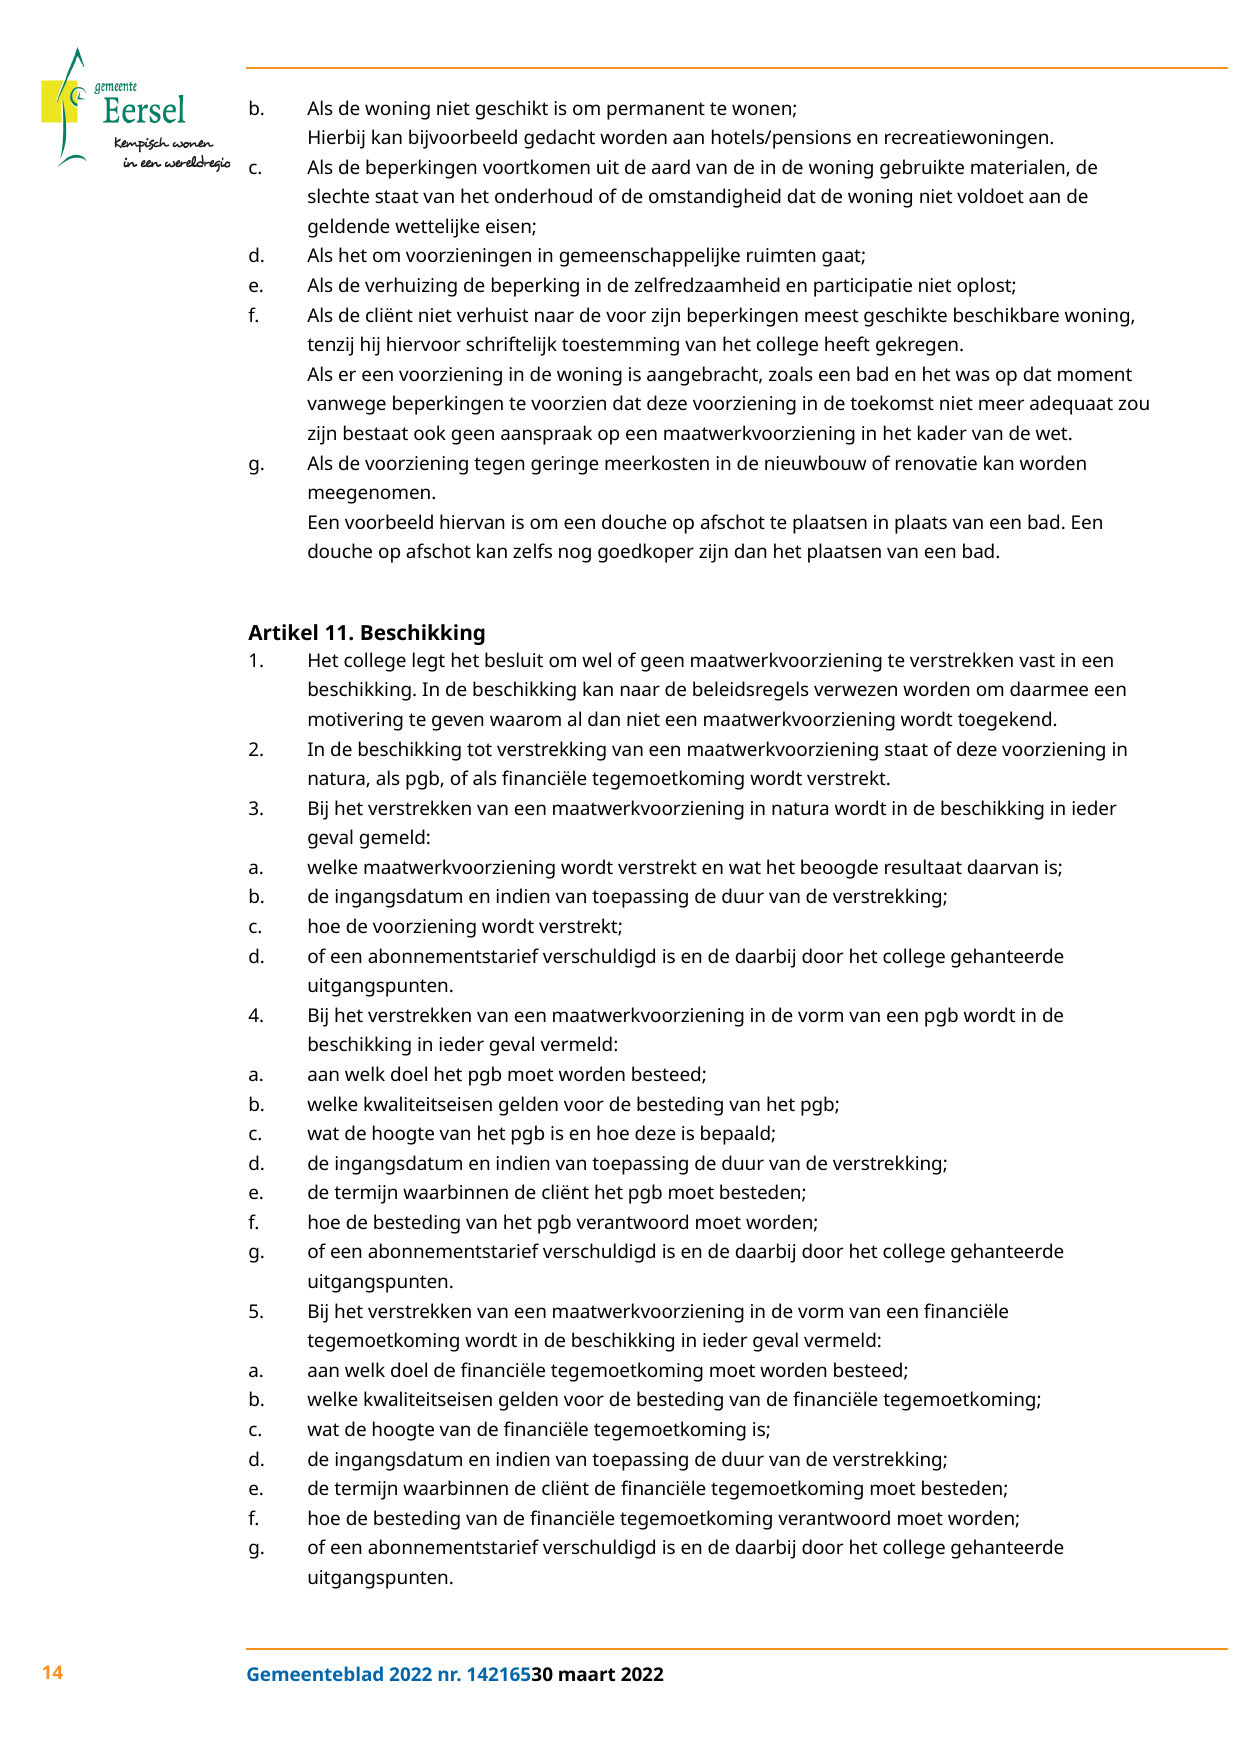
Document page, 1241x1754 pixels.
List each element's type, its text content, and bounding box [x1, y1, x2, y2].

list Het college legt het besluit om wel of geen maatwerkvoorziening te verstrekken vast in een beschikking. In de beschikking kan naar de beleidsregels verwezen worden om daarmee een motivering te geven waarom al dan niet een maatwerkvoorziening wordt toegekend. [248, 647, 1152, 732]
list Bij het verstrekken van een maatwerkvoorziening in natura wordt in de beschikking in ieder geval gemeld: [248, 795, 1152, 850]
list wat de hoogte van het pgb is en hoe deze is bepaald; [248, 1120, 1152, 1146]
list hoe de besteding van het pgb verantwoord moet worden; [248, 1209, 1152, 1235]
list welke kwaliteitseisen gelden voor de besteding van het pgb; [248, 1091, 1152, 1116]
list Bij het verstrekken van een maatwerkvoorziening in de vorm van een pgb wordt in de beschikking in ieder geval vermeld: [248, 1002, 1152, 1057]
list de ingangsdatum en indien van toepassing de duur van de verstrekking; [248, 1446, 1152, 1471]
list Als de beperkingen voortkomen uit de aard van de in de woning gebruikte materialen, de slechte staat van het onderhoud of de omstandigheid dat de woning niet voldoet aan de geldende wettelijke eisen; [248, 154, 1152, 239]
text Artikel 11. Beschikking [248, 618, 1152, 647]
list de ingangsdatum en indien van toepassing de duur van de verstrekking; [248, 884, 1152, 909]
list wat de hoogte van de financiële tegemoetkoming is; [248, 1416, 1152, 1442]
list of een abonnementstarief verschuldigd is en de daarbij door het college gehanteerde uitgangspunten. [248, 943, 1152, 998]
list of een abonnementstarief verschuldigd is en de daarbij door het college gehanteerde uitgangspunten. [248, 1239, 1152, 1294]
picture [41, 47, 231, 172]
list welke maatwerkvoorziening wordt verstrekt en wat het beoogde resultaat daarvan is; [248, 854, 1152, 880]
list Als de woning niet geschikt is om permanent te wonen; [248, 95, 1152, 121]
list hoe de besteding van de financiële tegemoetkoming verantwoord moet worden; [248, 1505, 1152, 1531]
list Als de verhuizing de beperking in de zelfredzaamheid en participatie niet oplost; [248, 272, 1152, 298]
list de termijn waarbinnen de cliënt het pgb moet besteden; [248, 1179, 1152, 1205]
list Hierbij kan bijvoorbeeld gedacht worden aan hotels/pensions en recreatiewoningen. [248, 124, 1152, 150]
list Als de voorziening tegen geringe meerkosten in de nieuwbouw of renovatie kan worden meegenomen. [248, 450, 1152, 505]
list aan welk doel het pgb moet worden besteed; [248, 1061, 1152, 1087]
list welke kwaliteitseisen gelden voor de besteding van de financiële tegemoetkoming; [248, 1387, 1152, 1412]
list de termijn waarbinnen de cliënt de financiële tegemoetkoming moet besteden; [248, 1475, 1152, 1501]
list hoe de voorziening wordt verstrekt; [248, 913, 1152, 939]
list aan welk doel de financiële tegemoetkoming moet worden besteed; [248, 1357, 1152, 1383]
list Als de cliënt niet verhuist naar de voor zijn beperkingen meest geschikte beschikbare woning, tenzij hij hiervoor schriftelijk toestemming van het college heeft gekregen. [248, 302, 1152, 357]
list of een abonnementstarief verschuldigd is en de daarbij door het college gehanteerde uitgangspunten. [248, 1534, 1152, 1590]
list In de beschikking tot verstrekking van een maatwerkvoorziening staat of deze voorziening in natura, als pgb, of als financiële tegemoetkoming wordt verstrekt. [248, 736, 1152, 791]
list Bij het verstrekken van een maatwerkvoorziening in de vorm van een financiële tegemoetkoming wordt in de beschikking in ieder geval vermeld: [248, 1298, 1152, 1353]
list de ingangsdatum en indien van toepassing de duur van de verstrekking; [248, 1150, 1152, 1176]
list Een voorbeeld hiervan is om een douche op afschot te plaatsen in plaats van een bad. Een douche op afschot kan zelfs nog goedkoper zijn dan het plaatsen van een bad. [248, 509, 1152, 564]
list Als er een voorziening in de woning is aangebracht, zoals een bad en het was op dat moment vanwege beperkingen te voorzien dat deze voorziening in de toekomst niet meer adequaat zou zijn bestaat ook geen aanspraak op een maatwerkvoorziening in het kader van de wet. [248, 361, 1152, 446]
list Als het om voorzieningen in gemeenschappelijke ruimten gaat; [248, 243, 1152, 268]
